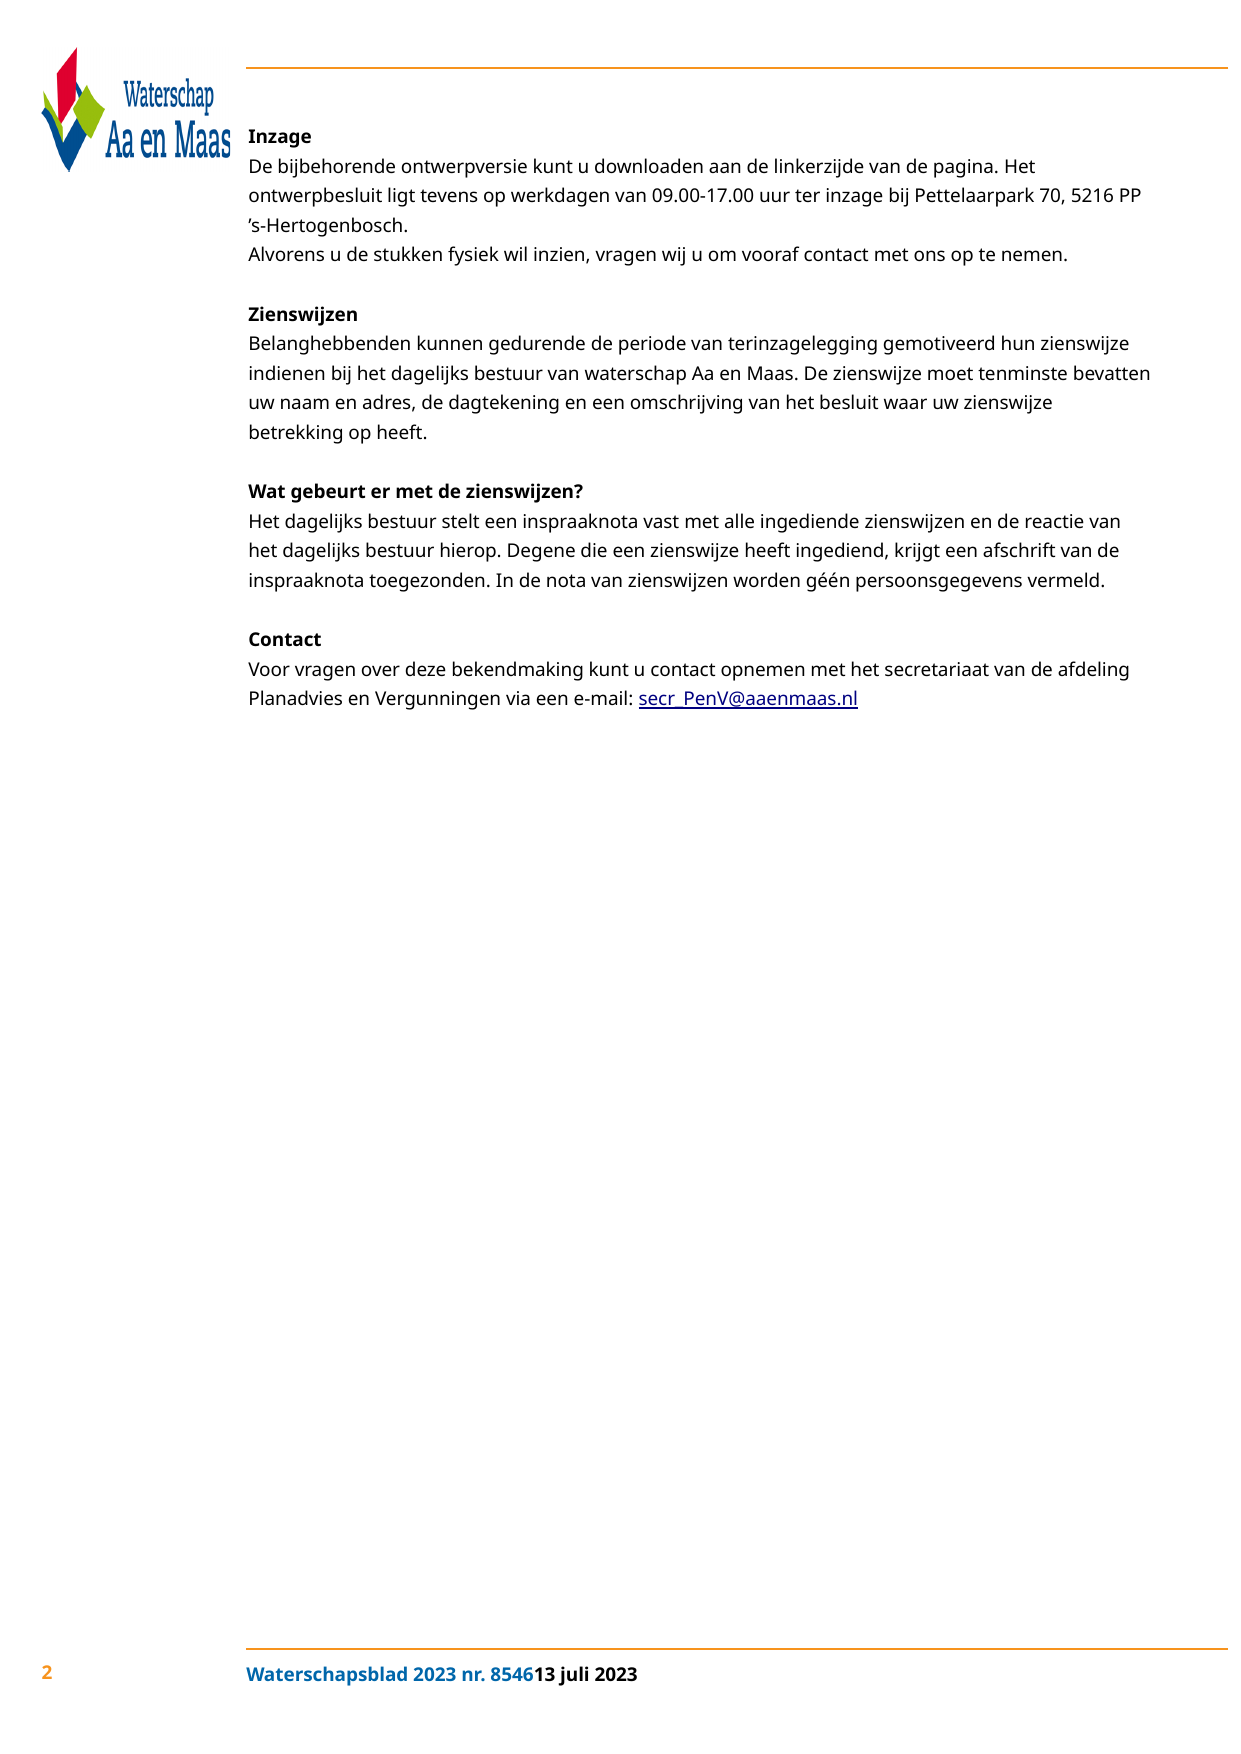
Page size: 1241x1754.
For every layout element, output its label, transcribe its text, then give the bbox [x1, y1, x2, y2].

picture [41, 47, 231, 172]
text Contact [248, 626, 1152, 652]
text Alvorens u de stukken fysiek wil inzien, vragen wij u om vooraf contact met ons op te nemen. [248, 242, 1152, 267]
text Belanghebbenden kunnen gedurende de periode van terinzagelegging gemotiveerd hun zienswijze indienen bij het dagelijks bestuur van waterschap Aa en Maas. De zienswijze moet tenminste bevatten uw naam en adres, de dagtekening en een omschrijving van het besluit waar uw zienswijze betrekking op heeft. [248, 330, 1152, 445]
text Het dagelijks bestuur stelt een inspraaknota vast met alle ingediende zienswijzen en de reactie van het dagelijks bestuur hierop. Degene die een zienswijze heeft ingediend, krijgt een afschrift van de inspraaknota toegezonden. In de nota van zienswijzen worden géén persoonsgegevens vermeld. [248, 508, 1152, 593]
text De bijbehorende ontwerpversie kunt u downloaden aan de linkerzijde van de pagina. Het ontwerpbesluit ligt tevens op werkdagen van 09.00-17.00 uur ter inzage bij Pettelaarpark 70, 5216 PP ’s-Hertogenbosch. [248, 153, 1152, 238]
text Zienswijzen [248, 301, 1152, 327]
text Wat gebeurt er met de zienswijzen? [248, 478, 1152, 504]
text Inzage [248, 123, 1152, 149]
text Voor vragen over deze bekendmaking kunt u contact opnemen met het secretariaat van de afdeling Planadvies en Vergunningen via een e-mail: secr_PenV@aaenmaas.nl [248, 656, 1152, 711]
